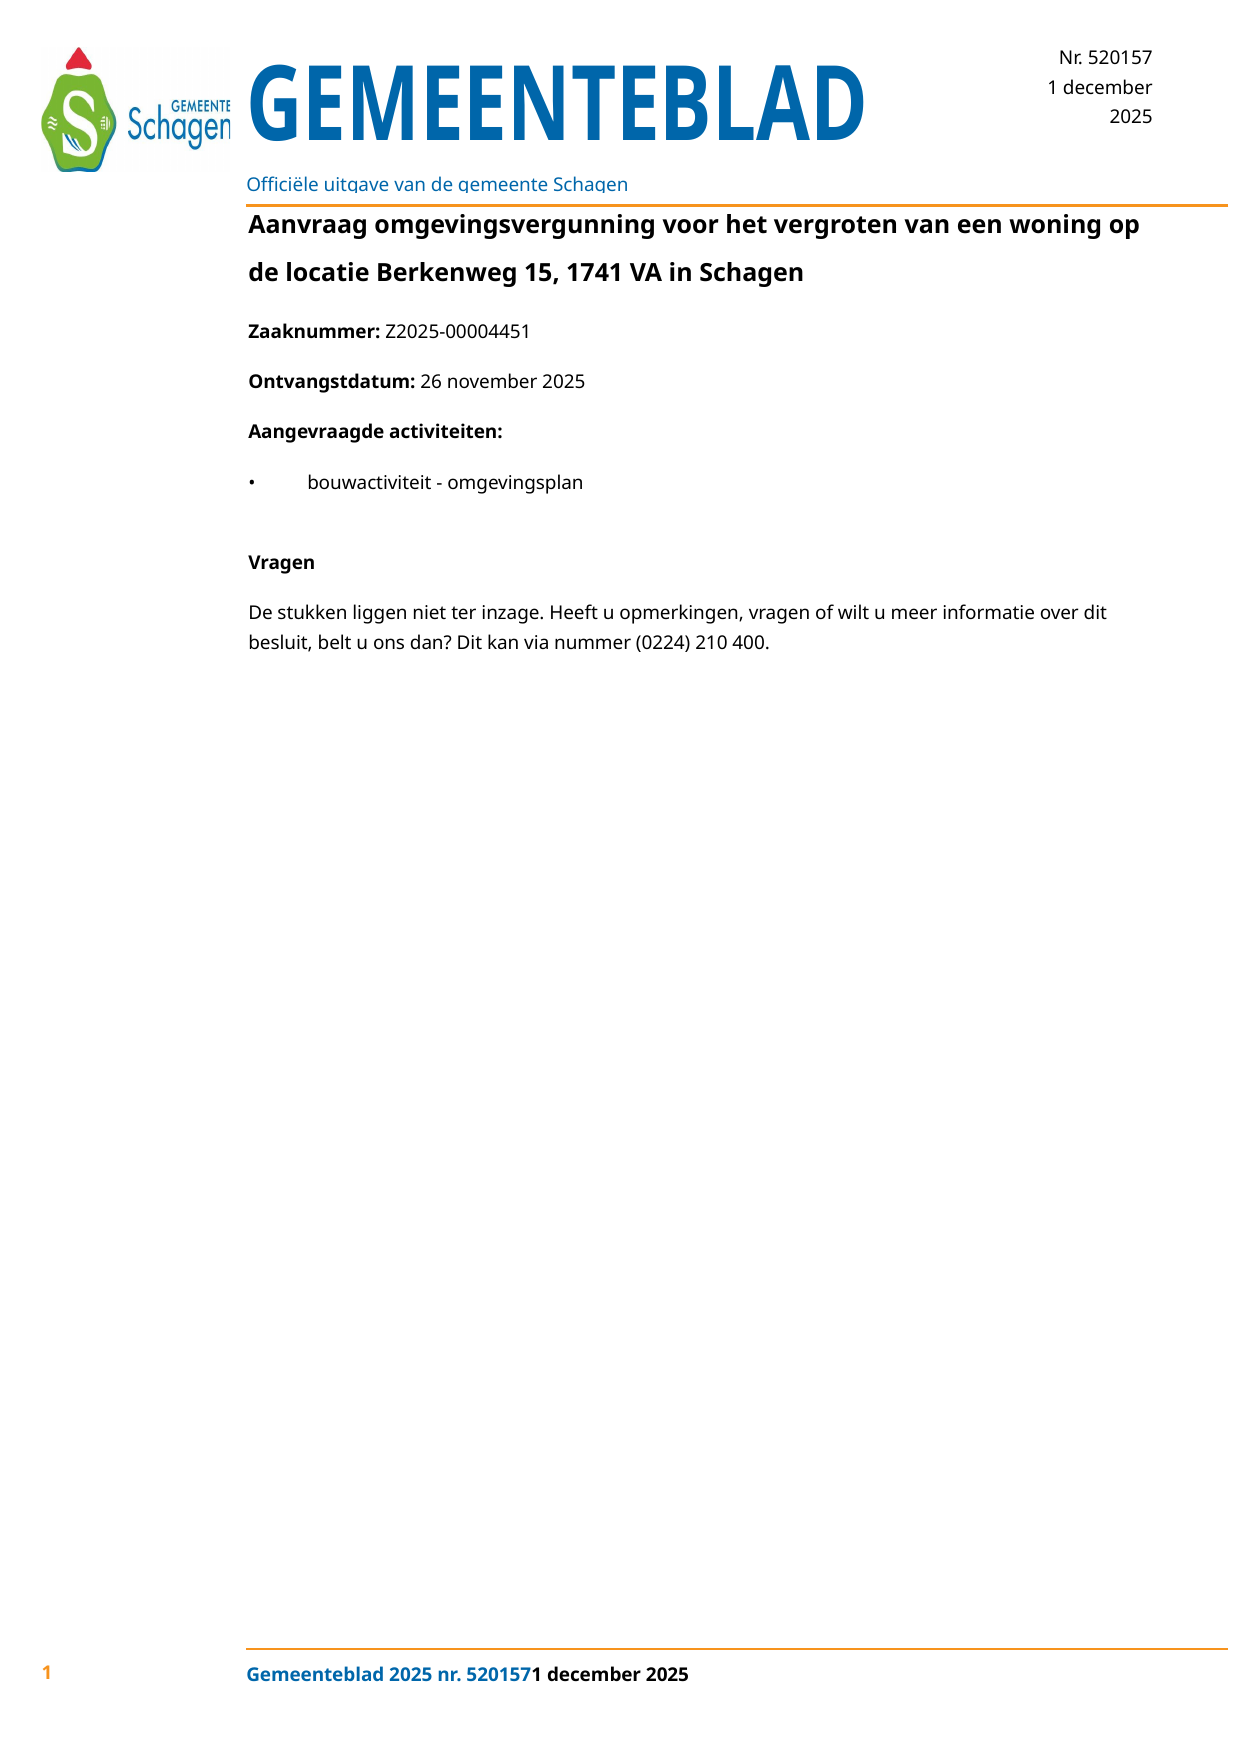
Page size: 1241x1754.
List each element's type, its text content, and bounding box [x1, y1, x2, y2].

text Aanvraag omgevingsvergunning voor het vergroten van een woning op de locatie Berkenweg 15, 1741 VA in Schagen [248, 207, 1152, 288]
text De stukken liggen niet ter inzage. Heeft u opmerkingen, vragen of wilt u meer informatie over dit besluit, belt u ons dan? Dit kan via nummer (0224) 210 400. [248, 599, 1152, 655]
text Zaaknummer: Z2025-00004451 [248, 318, 1152, 344]
text Aangevraagde activiteiten: [248, 419, 1152, 444]
text Ontvangstdatum: 26 november 2025 [248, 368, 1152, 394]
picture [41, 47, 231, 172]
list bouwactiviteit - omgevingsplan [248, 469, 1152, 495]
text Vragen [248, 549, 1152, 575]
